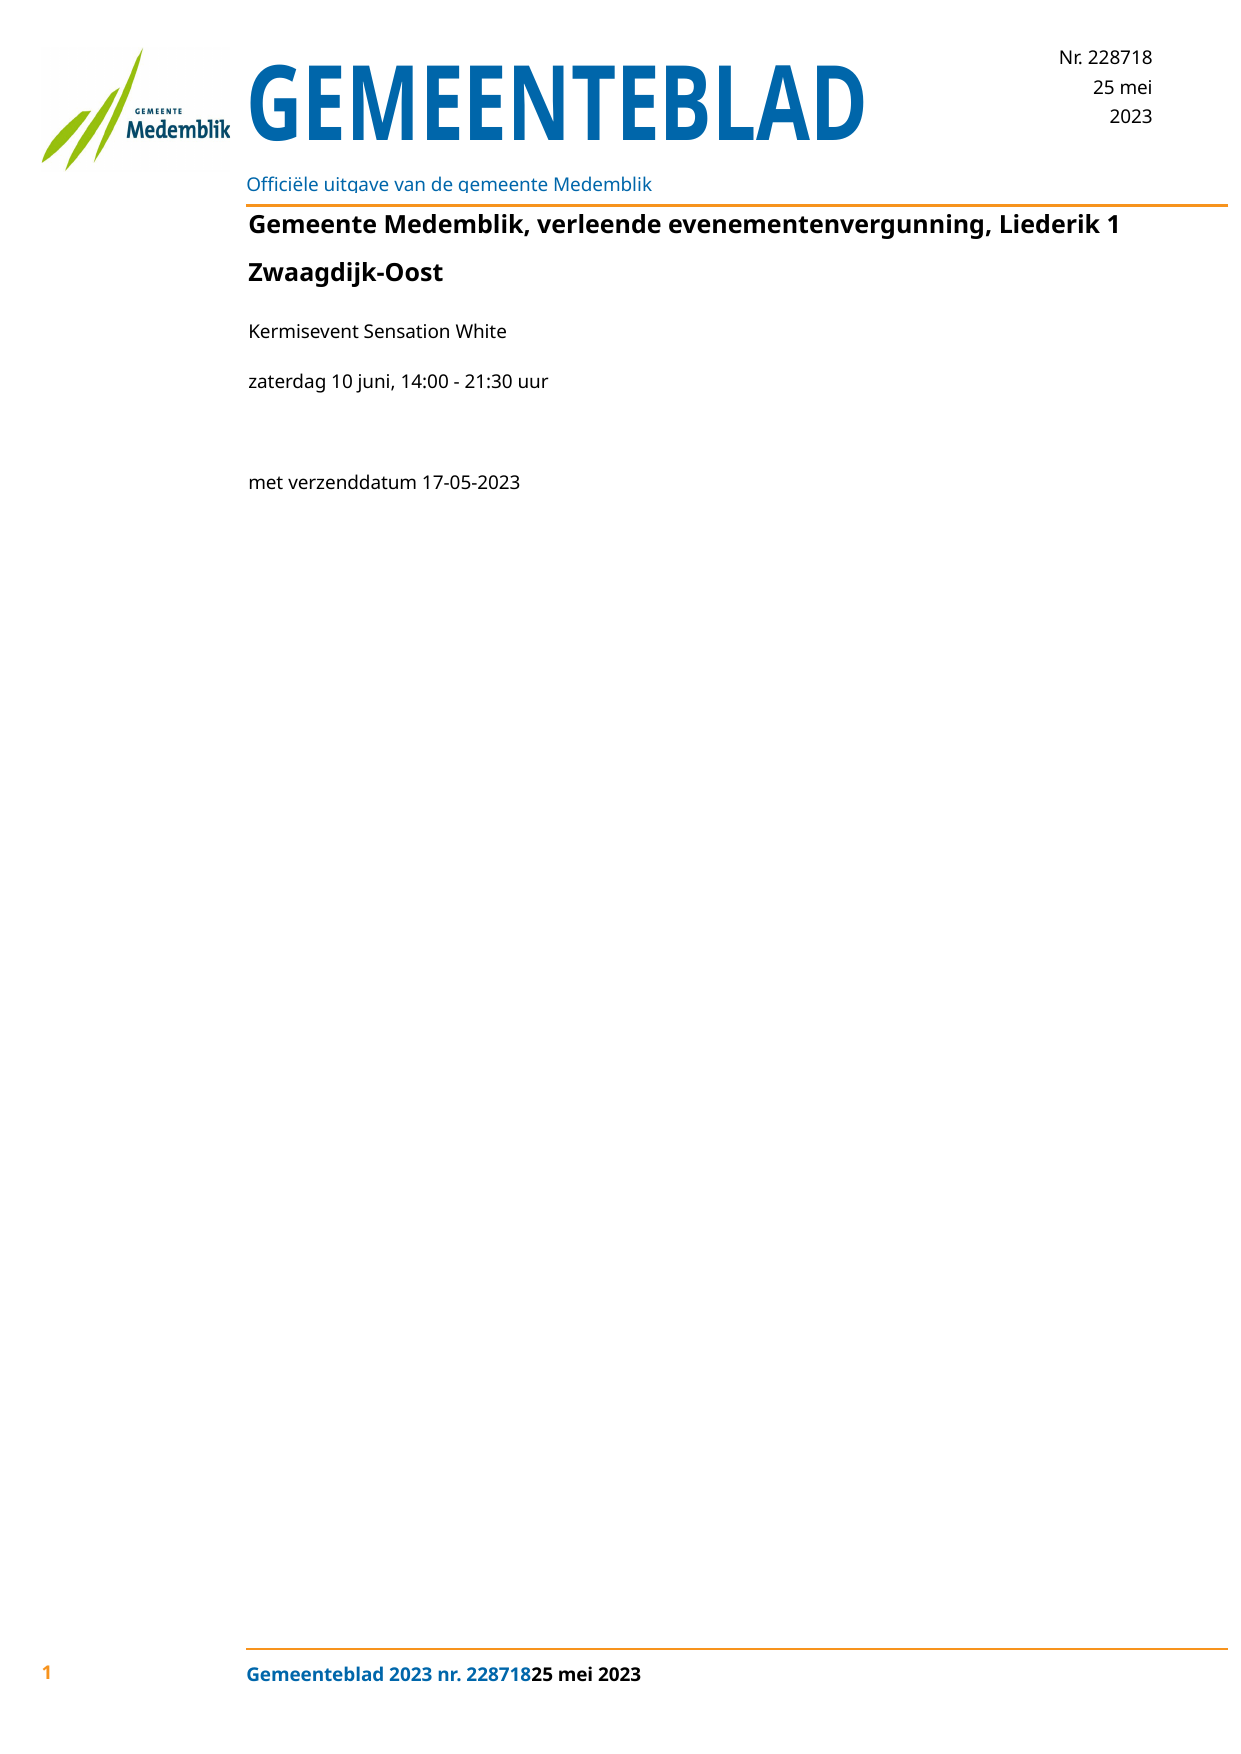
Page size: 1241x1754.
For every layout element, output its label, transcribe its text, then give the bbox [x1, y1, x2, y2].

text met verzenddatum 17-05-2023 [248, 469, 1152, 495]
text Gemeente Medemblik, verleende evenementenvergunning, Liederik 1 Zwaagdijk-Oost [248, 207, 1152, 288]
picture [41, 47, 231, 172]
text Kermisevent Sensation White [248, 318, 1152, 344]
text zaterdag 10 juni, 14:00 - 21:30 uur [248, 368, 1152, 394]
